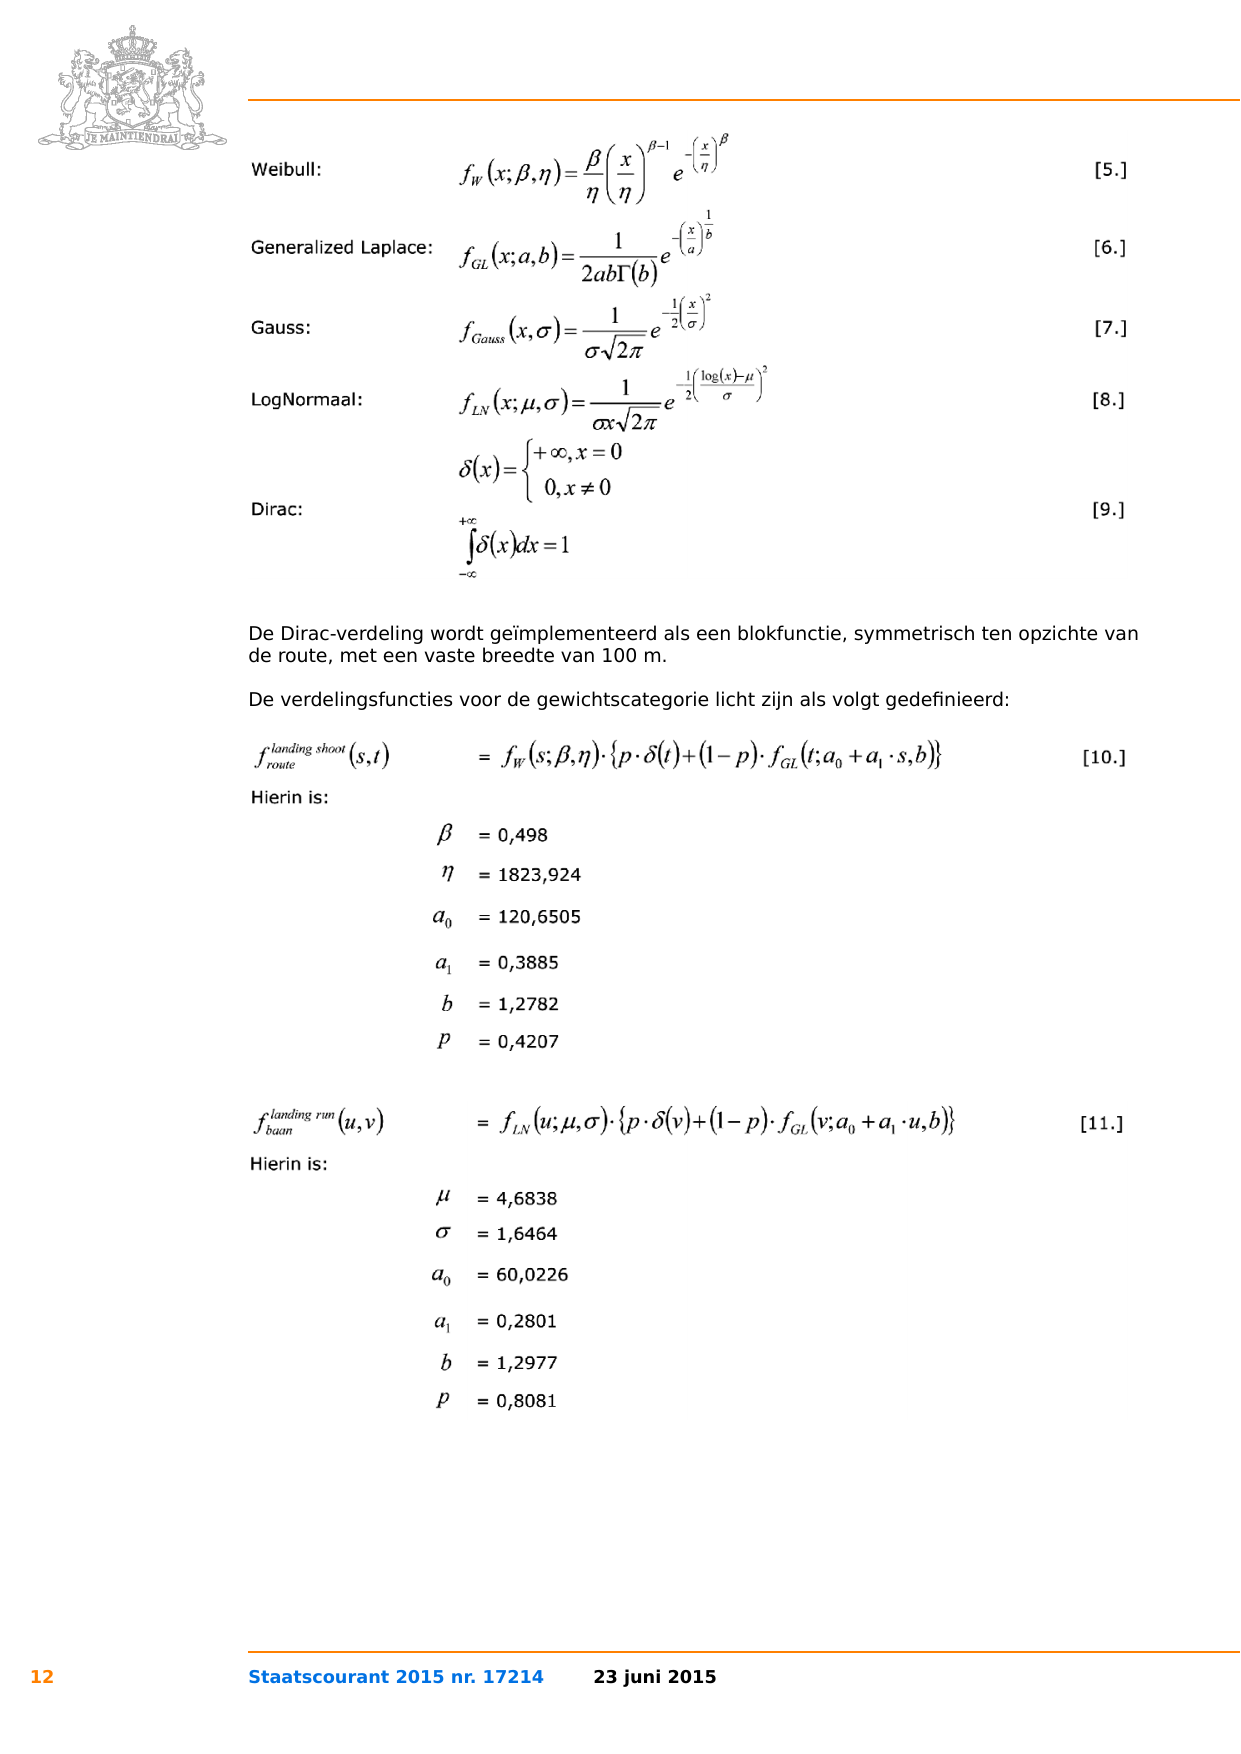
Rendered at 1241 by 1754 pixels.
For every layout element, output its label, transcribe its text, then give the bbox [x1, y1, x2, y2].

picture [248, 1101, 1128, 1420]
text De verdelingsfuncties voor de gewichtscategorie licht zijn als volgt gedefinieerd: [248, 688, 1163, 710]
picture [248, 732, 1128, 1057]
picture [38, 25, 227, 150]
text De Dirac-verdeling wordt geïmplementeerd als een blokfunctie, symmetrisch ten opzichte van de route, met een vaste breedte van 100 m. [248, 623, 1163, 667]
picture [248, 130, 1128, 579]
